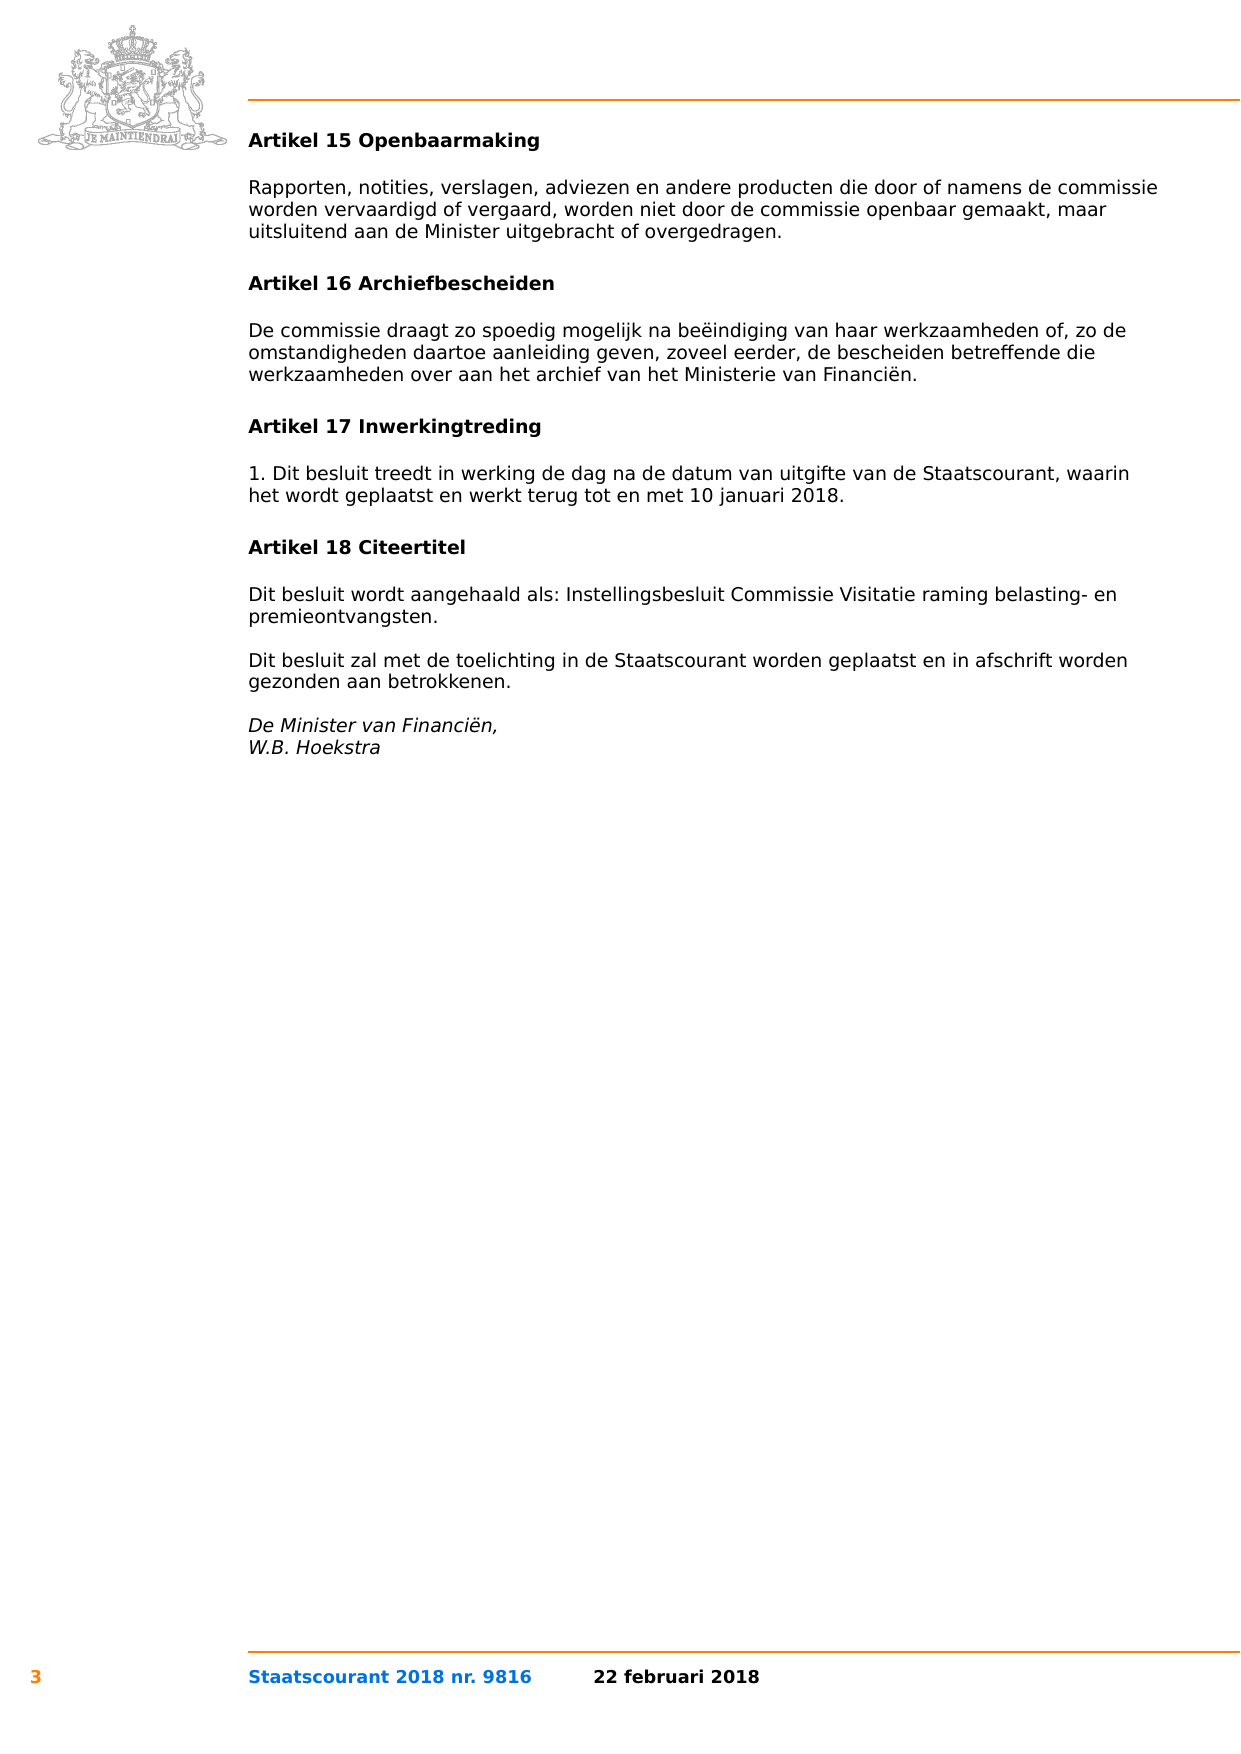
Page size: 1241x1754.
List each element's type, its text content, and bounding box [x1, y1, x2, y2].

text 1. Dit besluit treedt in werking de dag na de datum van uitgifte van de Staatscourant, waarin het wordt geplaatst en werkt terug tot en met 10 januari 2018. [248, 463, 1163, 507]
text Dit besluit zal met de toelichting in de Staatscourant worden geplaatst en in afschrift worden gezonden aan betrokkenen. [248, 649, 1163, 693]
text De Minister van Financiën, W.B. Hoekstra [248, 715, 1163, 759]
text De commissie draagt zo spoedig mogelijk na beëindiging van haar werkzaamheden of, zo de omstandigheden daartoe aanleiding geven, zoveel eerder, de bescheiden betreffende die werkzaamheden over aan het archief van het Ministerie van Financiën. [248, 320, 1163, 386]
subtitle Artikel 17 Inwerkingtreding [248, 416, 1163, 438]
picture [38, 25, 227, 150]
subtitle Artikel 16 Archiefbescheiden [248, 273, 1163, 295]
subtitle Artikel 15 Openbaarmaking [248, 130, 1163, 152]
text Rapporten, notities, verslagen, adviezen en andere producten die door of namens de commissie worden vervaardigd of vergaard, worden niet door de commissie openbaar gemaakt, maar uitsluitend aan de Minister uitgebracht of overgedragen. [248, 177, 1163, 243]
subtitle Artikel 18 Citeertitel [248, 537, 1163, 559]
text Dit besluit wordt aangehaald als: Instellingsbesluit Commissie Visitatie raming belasting- en premieontvangsten. [248, 584, 1163, 628]
